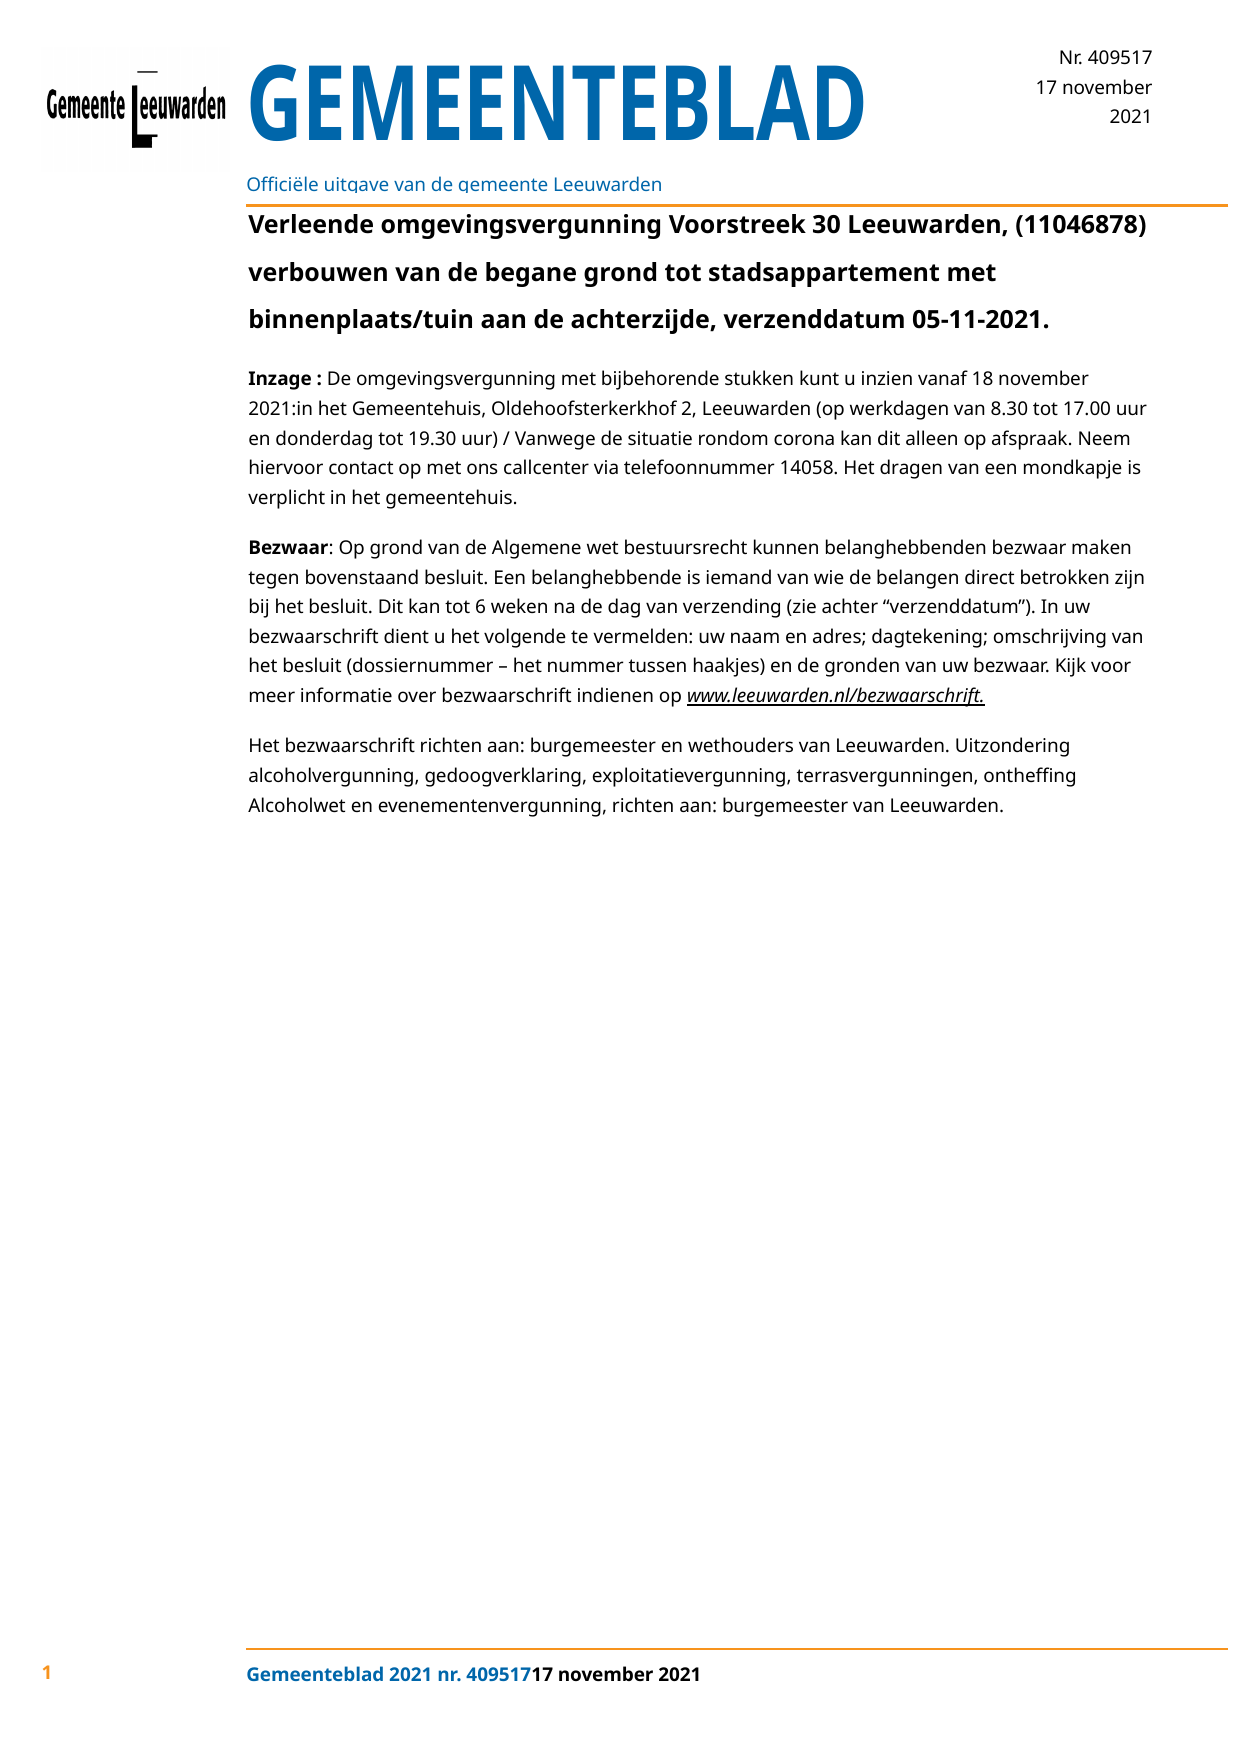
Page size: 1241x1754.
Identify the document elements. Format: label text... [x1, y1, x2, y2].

picture [41, 47, 231, 172]
text Inzage : De omgevingsvergunning met bijbehorende stukken kunt u inzien vanaf 18 november 2021:in het Gemeentehuis, Oldehoofsterkerkhof 2, Leeuwarden (op werkdagen van 8.30 tot 17.00 uur en donderdag tot 19.30 uur) / Vanwege de situatie rondom corona kan dit alleen op afspraak. Neem hiervoor contact op met ons callcenter via telefoonnummer 14058. Het dragen van een mondkapje is verplicht in het gemeentehuis. [248, 366, 1152, 509]
text Het bezwaarschrift richten aan: burgemeester en wethouders van Leeuwarden. Uitzondering alcoholvergunning, gedoogverklaring, exploitatievergunning, terrasvergunningen, ontheffing Alcoholwet en evenementenvergunning, richten aan: burgemeester van Leeuwarden. [248, 733, 1152, 817]
text Verleende omgevingsvergunning Voorstreek 30 Leeuwarden, (11046878) verbouwen van de begane grond tot stadsappartement met binnenplaats/tuin aan de achterzijde, verzenddatum 05-11-2021. [248, 207, 1152, 336]
text Bezwaar: Op grond van de Algemene wet bestuursrecht kunnen belanghebbenden bezwaar maken tegen bovenstaand besluit. Een belanghebbende is iemand van wie de belangen direct betrokken zijn bij het besluit. Dit kan tot 6 weken na de dag van verzending (zie achter “verzenddatum”). In uw bezwaarschrift dient u het volgende te vermelden: uw naam en adres; dagtekening; omschrijving van het besluit (dossiernummer – het nummer tussen haakjes) en de gronden van uw bezwaar. Kijk voor meer informatie over bezwaarschrift indienen op www.leeuwarden.nl/bezwaarschrift. [248, 534, 1152, 708]
